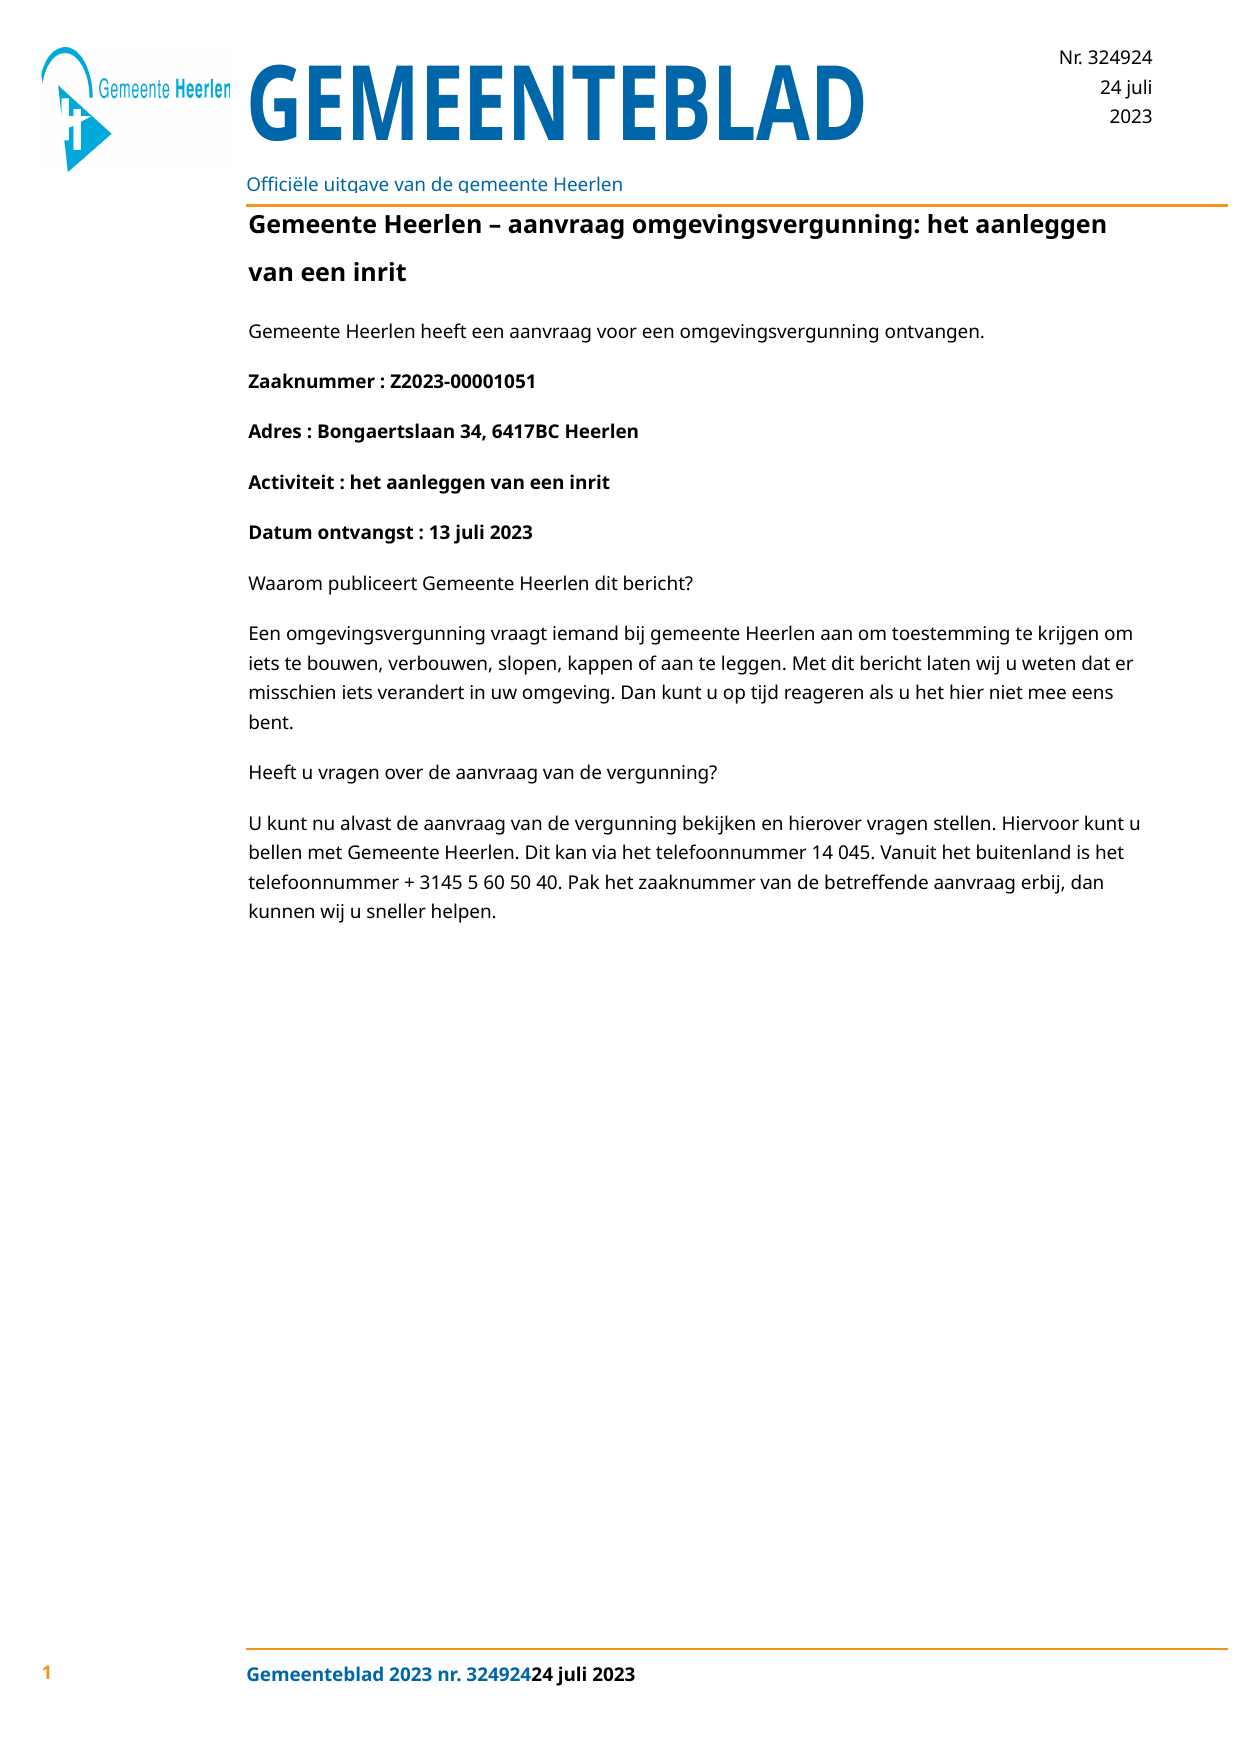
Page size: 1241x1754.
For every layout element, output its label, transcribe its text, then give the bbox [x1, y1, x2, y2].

text Gemeente Heerlen heeft een aanvraag voor een omgevingsvergunning ontvangen. [248, 318, 1152, 344]
text Activiteit : het aanleggen van een inrit [248, 469, 1152, 495]
text Adres : Bongaertslaan 34, 6417BC Heerlen [248, 419, 1152, 444]
text Zaaknummer : Z2023-00001051 [248, 368, 1152, 394]
picture [41, 47, 231, 172]
text Een omgevingsvergunning vraagt iemand bij gemeente Heerlen aan om toestemming te krijgen om iets te bouwen, verbouwen, slopen, kappen of aan te leggen. Met dit bericht laten wij u weten dat er misschien iets verandert in uw omgeving. Dan kunt u op tijd reageren als u het hier niet mee eens bent. [248, 620, 1152, 735]
text Waarom publiceert Gemeente Heerlen dit bericht? [248, 570, 1152, 596]
text U kunt nu alvast de aanvraag van de vergunning bekijken en hierover vragen stellen. Hiervoor kunt u bellen met Gemeente Heerlen. Dit kan via het telefoonnummer 14 045. Vanuit het buitenland is het telefoonnummer + 3145 5 60 50 40. Pak het zaaknummer van de betreffende aanvraag erbij, dan kunnen wij u sneller helpen. [248, 810, 1152, 924]
text Gemeente Heerlen – aanvraag omgevingsvergunning: het aanleggen van een inrit [248, 207, 1152, 288]
text Heeft u vragen over de aanvraag van de vergunning? [248, 759, 1152, 785]
text Datum ontvangst : 13 juli 2023 [248, 519, 1152, 545]
picture [41, 47, 59, 70]
